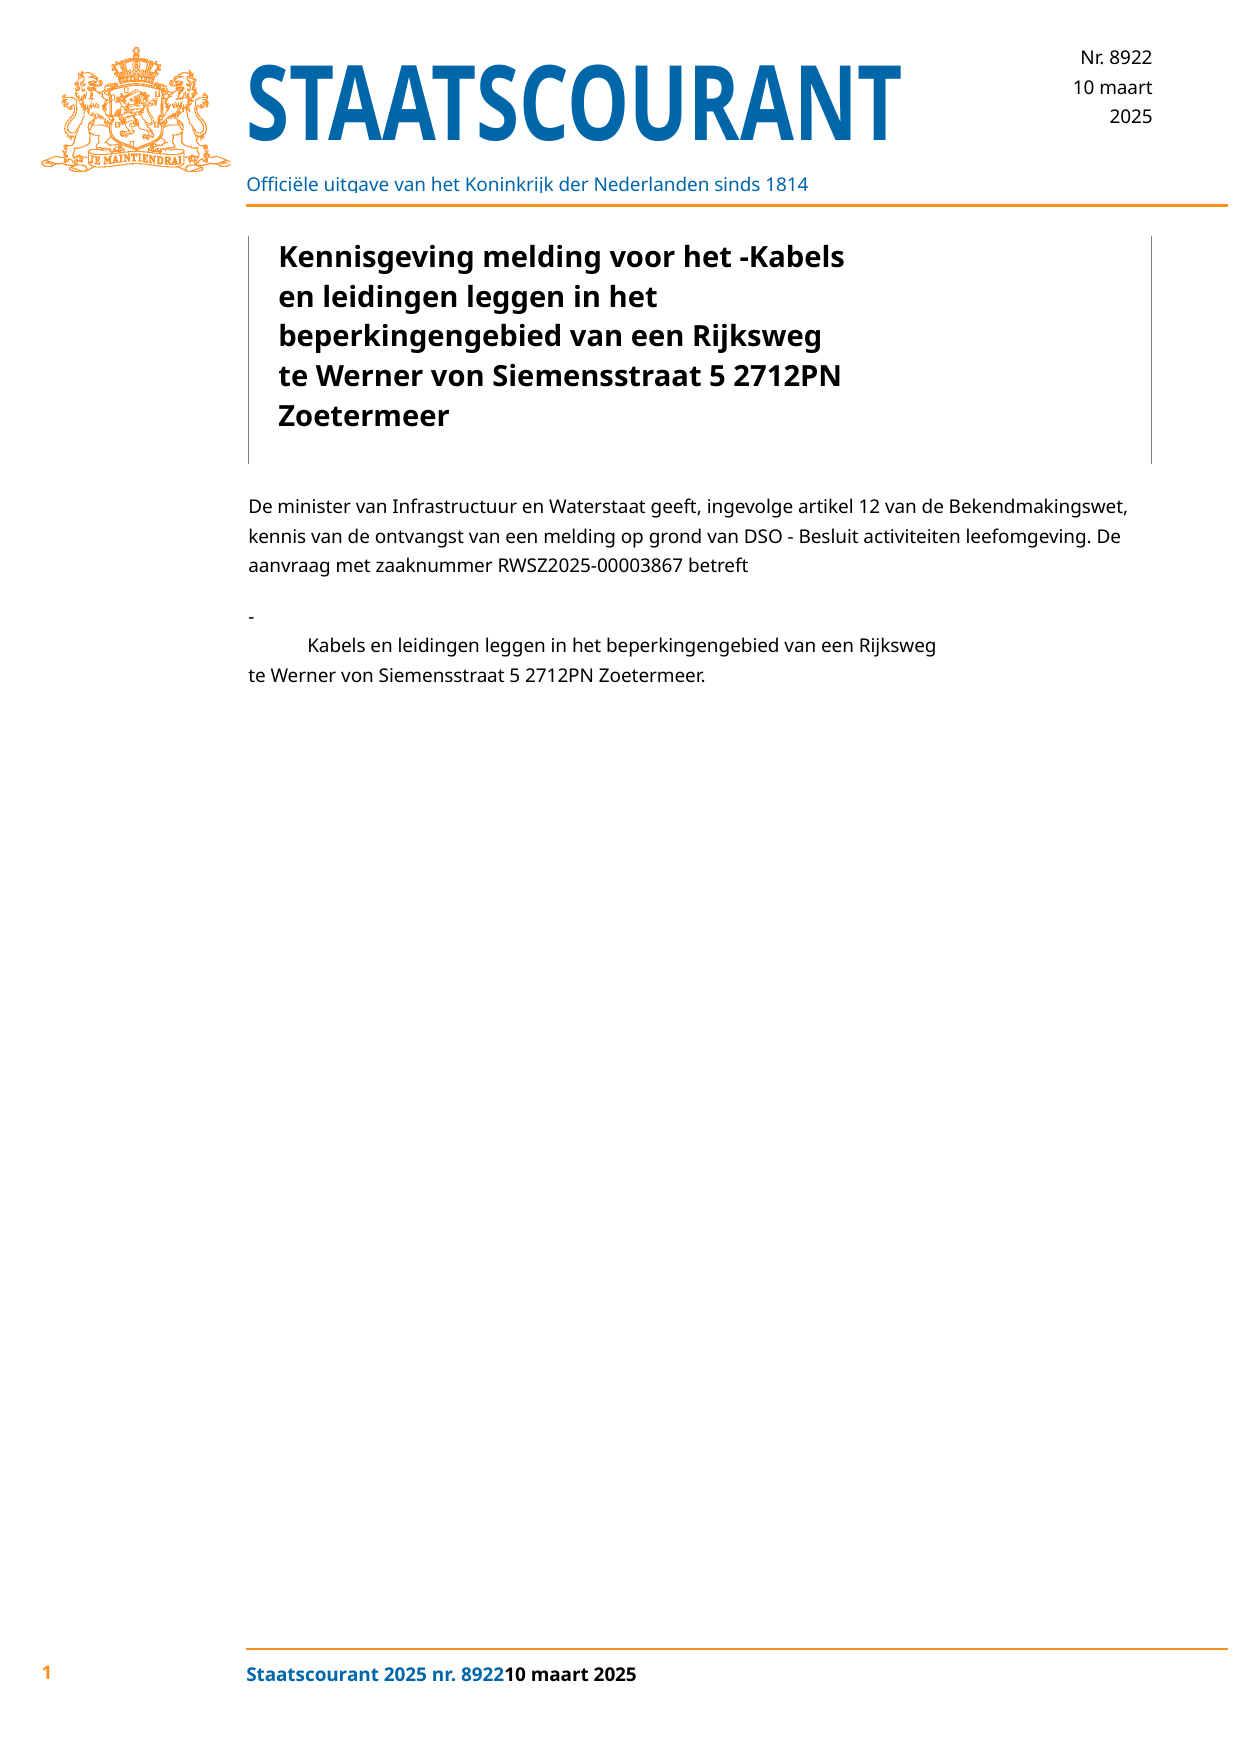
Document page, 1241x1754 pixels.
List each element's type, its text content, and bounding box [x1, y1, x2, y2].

picture [912, 236, 1090, 414]
table_header Kennisgeving melding voor het -Kabels en leidingen leggen in het beperkingengebied van een Rijksweg te Werner von Siemensstraat 5 2712PN Zoetermeer [249, 236, 850, 464]
list Kabels en leidingen leggen in het beperkingengebied van een Rijksweg [248, 632, 1152, 658]
table_header [1090, 236, 1151, 413]
table_header [850, 236, 912, 413]
picture [41, 47, 231, 172]
text te Werner von Siemensstraat 5 2712PN Zoetermeer. [248, 662, 1152, 688]
text De minister van Infrastructuur en Waterstaat geeft, ingevolge artikel 12 van de Bekendmakingswet, kennis van de ontvangst van een melding op grond van DSO - Besluit activiteiten leefomgeving. De aanvraag met zaaknummer RWSZ2025-00003867 betreft [248, 493, 1152, 578]
table_header [850, 414, 1151, 464]
